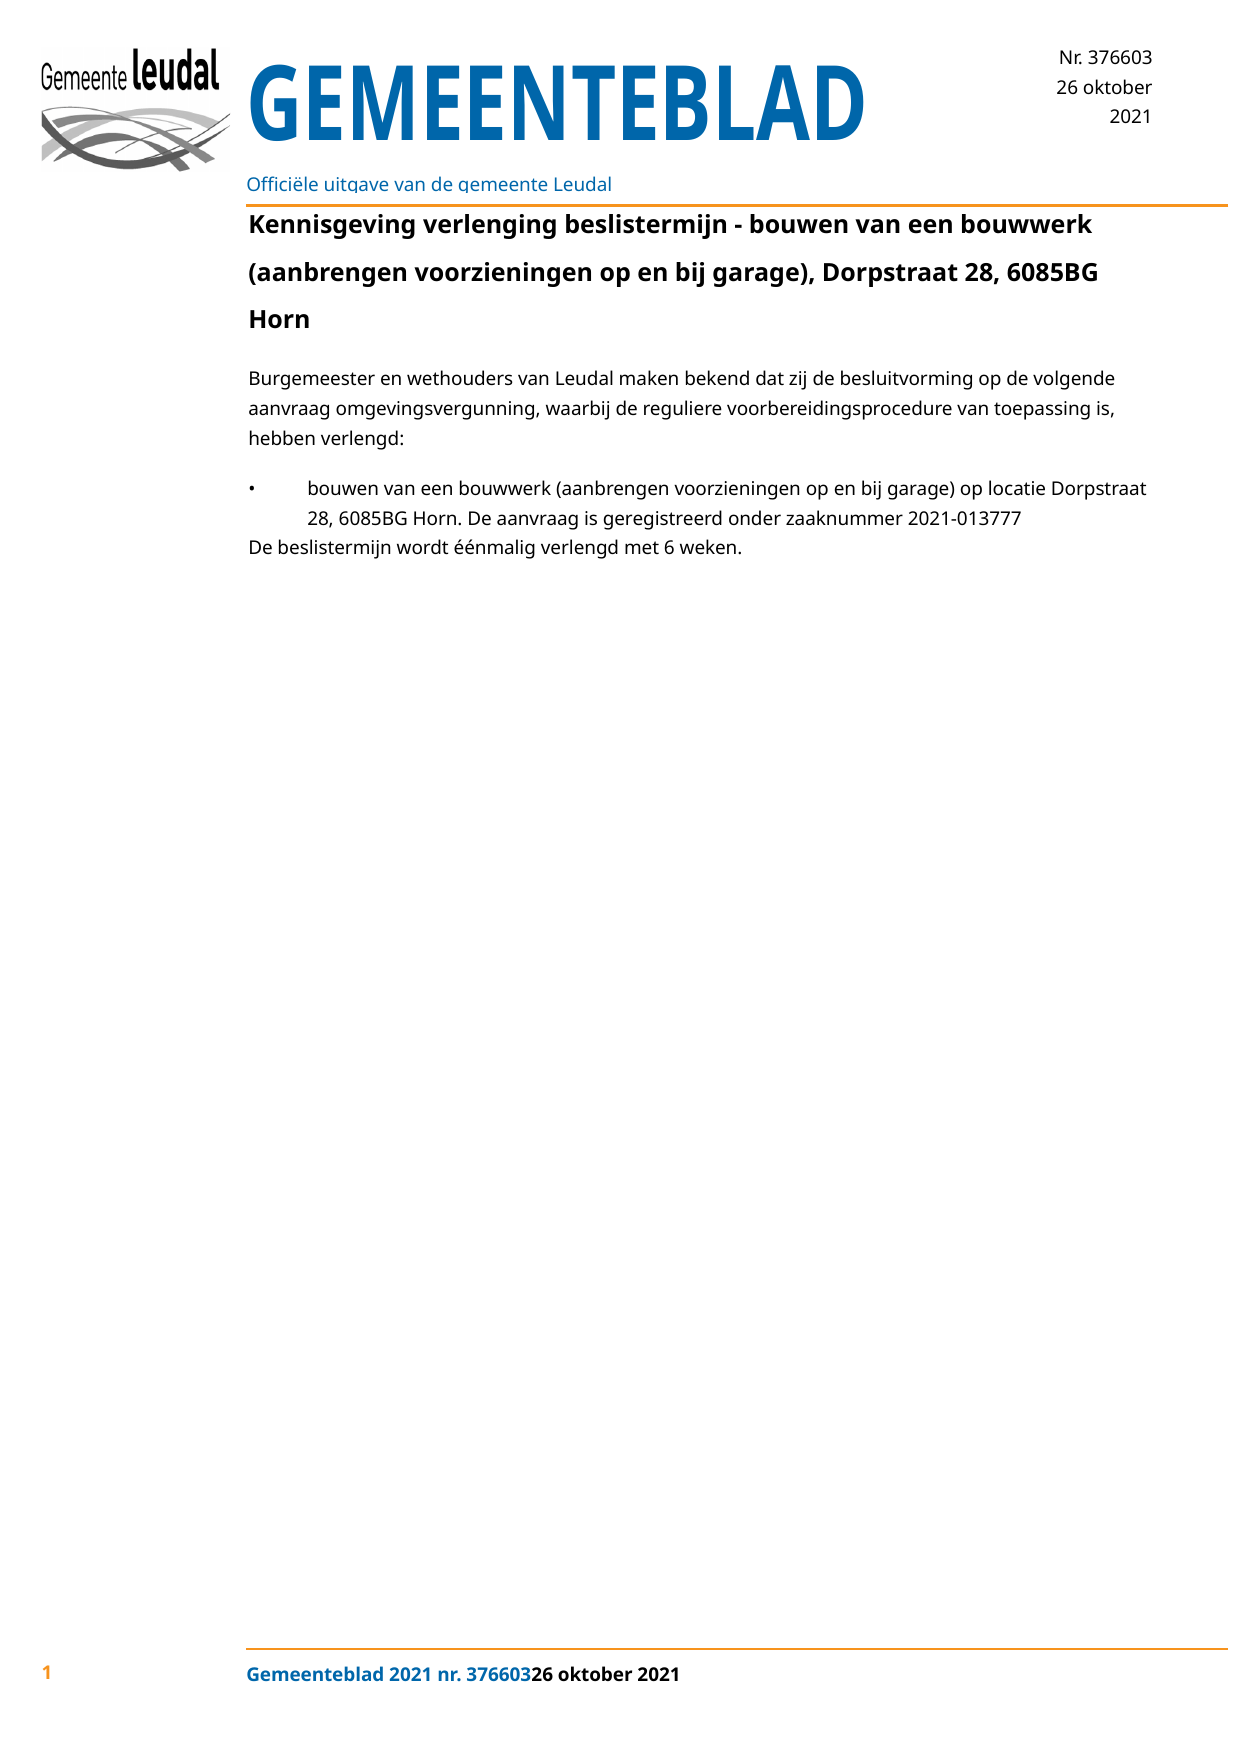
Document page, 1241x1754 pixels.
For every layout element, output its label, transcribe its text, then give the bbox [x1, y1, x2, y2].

list bouwen van een bouwwerk (aanbrengen voorzieningen op en bij garage) op locatie Dorpstraat 28, 6085BG Horn. De aanvraag is geregistreerd onder zaaknummer 2021-013777 [248, 475, 1152, 530]
picture [41, 47, 231, 172]
text Kennisgeving verlenging beslistermijn - bouwen van een bouwwerk (aanbrengen voorzieningen op en bij garage), Dorpstraat 28, 6085BG Horn [248, 207, 1152, 336]
text Burgemeester en wethouders van Leudal maken bekend dat zij de besluitvorming op de volgende aanvraag omgevingsvergunning, waarbij de reguliere voorbereidingsprocedure van toepassing is, hebben verlengd: [248, 366, 1152, 450]
text De beslistermijn wordt éénmalig verlengd met 6 weken. [248, 534, 1152, 560]
